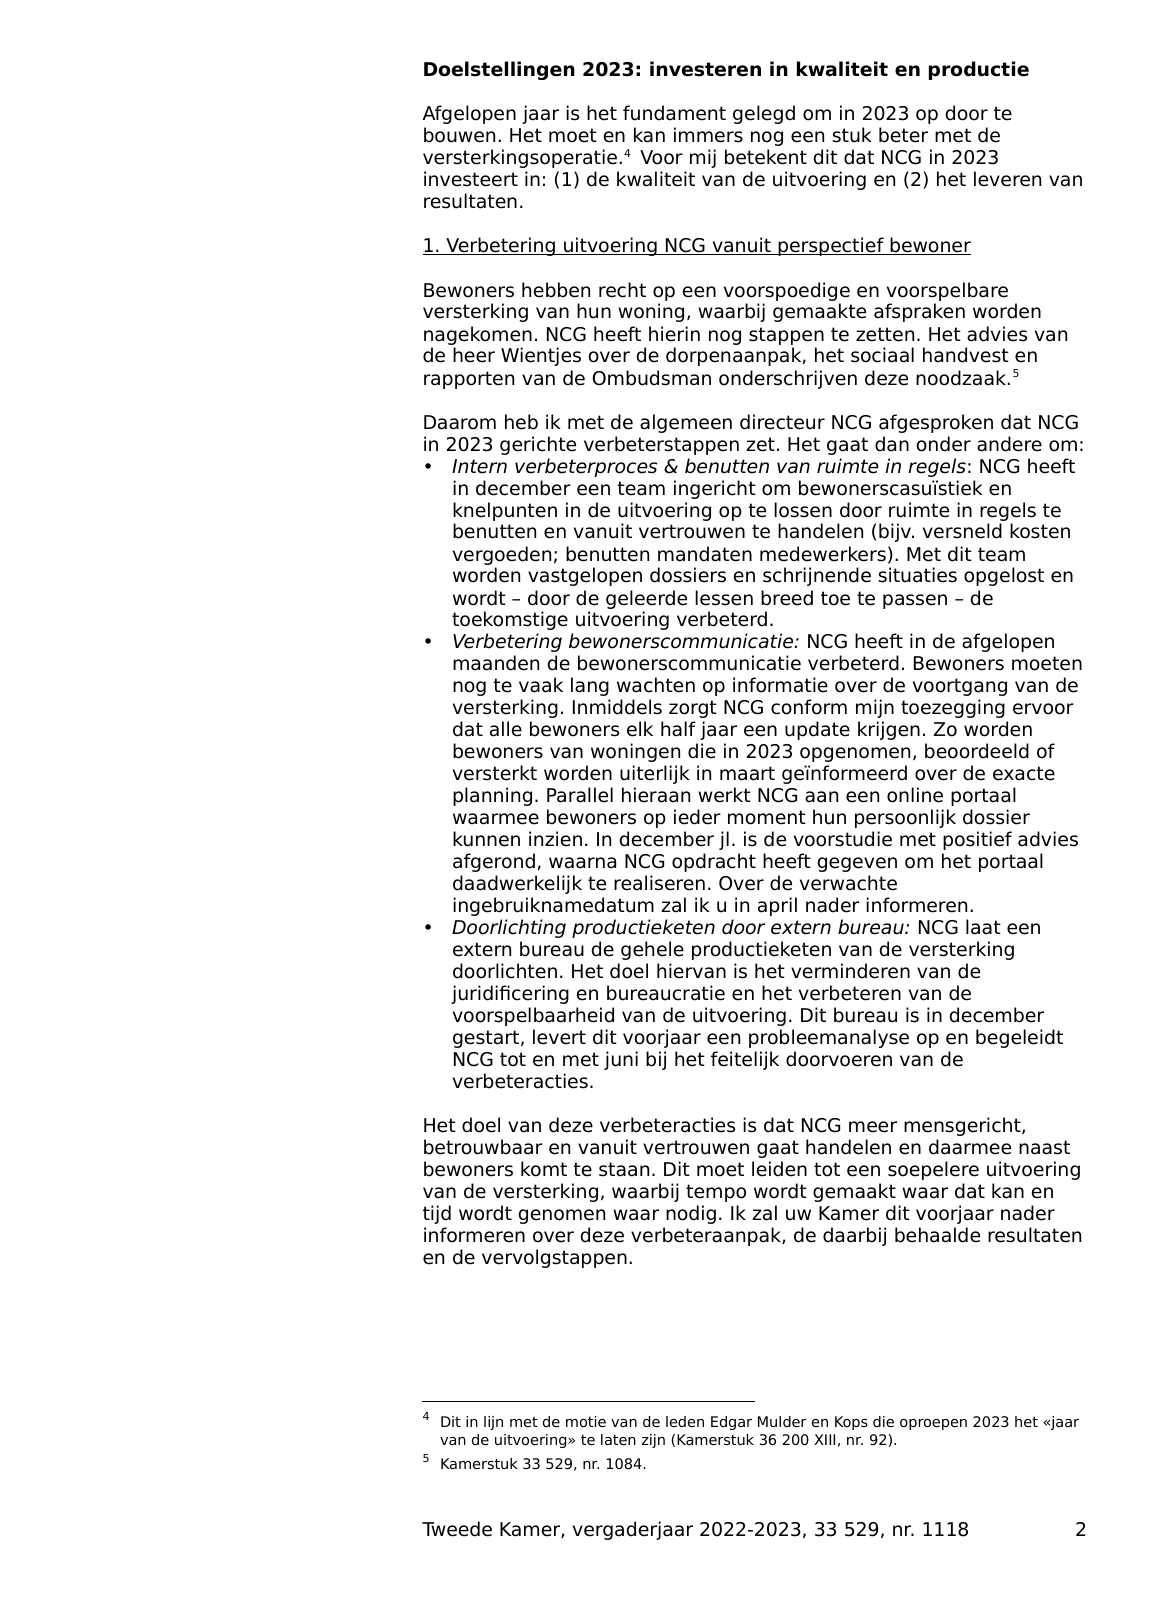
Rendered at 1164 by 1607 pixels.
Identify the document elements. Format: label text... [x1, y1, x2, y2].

subtitle 1. Verbetering uitvoering NCG vanuit perspectief bewoner [422, 235, 1087, 257]
text Bewoners hebben recht op een voorspoedige en voorspelbare versterking van hun woning, waarbij gemaakte afspraken worden nagekomen. NCG heeft hierin nog stappen te zetten. Het advies van de heer Wientjes over de dorpenaanpak, het sociaal handvest en rapporten van de Ombudsman onderschrijven deze noodzaak. [422, 279, 1087, 389]
text Afgelopen jaar is het fundament gelegd om in 2023 op door te bouwen. Het moet en kan immers nog een stuk beter met de versterkingsoperatie. Voor mij betekent dit dat NCG in 2023 investeert in: (1) de kwaliteit van de uitvoering en (2) het leveren van resultaten. [422, 103, 1087, 213]
text Dit in lijn met de motie van de leden Edgar Mulder en Kops die oproepen 2023 het «jaar van de uitvoering» te laten zijn (Kamerstuk 36 200 XIII, nr. 92). [422, 1410, 1087, 1449]
text Het doel van deze verbeteracties is dat NCG meer mensgericht, betrouwbaar en vanuit vertrouwen gaat handelen en daarmee naast bewoners komt te staan. Dit moet leiden tot een soepelere uitvoering van de versterking, waarbij tempo wordt gemaakt waar dat kan en tijd wordt genomen waar nodig. Ik zal uw Kamer dit voorjaar nader informeren over deze verbeteraanpak, de daarbij behaalde resultaten en de vervolgstappen. [422, 1115, 1087, 1269]
text • Doorlichting productieketen door extern bureau: NCG laat een extern bureau de gehele productieketen van de versterking doorlichten. Het doel hiervan is het verminderen van de juridificering en bureaucratie en het verbeteren van de voorspelbaarheid van de uitvoering. Dit bureau is in december gestart, levert dit voorjaar een probleemanalyse op en begeleidt NCG tot en met juni bij het feitelijk doorvoeren van de verbeteracties. [422, 917, 1087, 1093]
text • Intern verbeterproces & benutten van ruimte in regels: NCG heeft in december een team ingericht om bewonerscasuïstiek en knelpunten in de uitvoering op te lossen door ruimte in regels te benutten en vanuit vertrouwen te handelen (bijv. versneld kosten vergoeden; benutten mandaten medewerkers). Met dit team worden vastgelopen dossiers en schrijnende situaties opgelost en wordt – door de geleerde lessen breed toe te passen – de toekomstige uitvoering verbeterd. [422, 456, 1087, 631]
text • Verbetering bewonerscommunicatie: NCG heeft in de afgelopen maanden de bewonerscommunicatie verbeterd. Bewoners moeten nog te vaak lang wachten op informatie over de voortgang van de versterking. Inmiddels zorgt NCG conform mijn toezegging ervoor dat alle bewoners elk half jaar een update krijgen. Zo worden bewoners van woningen die in 2023 opgenomen, beoordeeld of versterkt worden uiterlijk in maart geïnformeerd over de exacte planning. Parallel hieraan werkt NCG aan een online portaal waarmee bewoners op ieder moment hun persoonlijk dossier kunnen inzien. In december jl. is de voorstudie met positief advies afgerond, waarna NCG opdracht heeft gegeven om het portaal daadwerkelijk te realiseren. Over de verwachte ingebruiknamedatum zal ik u in april nader informeren. [422, 631, 1087, 917]
subtitle Doelstellingen 2023: investeren in kwaliteit en productie [422, 59, 1087, 81]
text Daarom heb ik met de algemeen directeur NCG afgesproken dat NCG in 2023 gerichte verbeterstappen zet. Het gaat dan onder andere om: [422, 412, 1087, 456]
text Kamerstuk 33 529, nr. 1084. [422, 1452, 1087, 1474]
